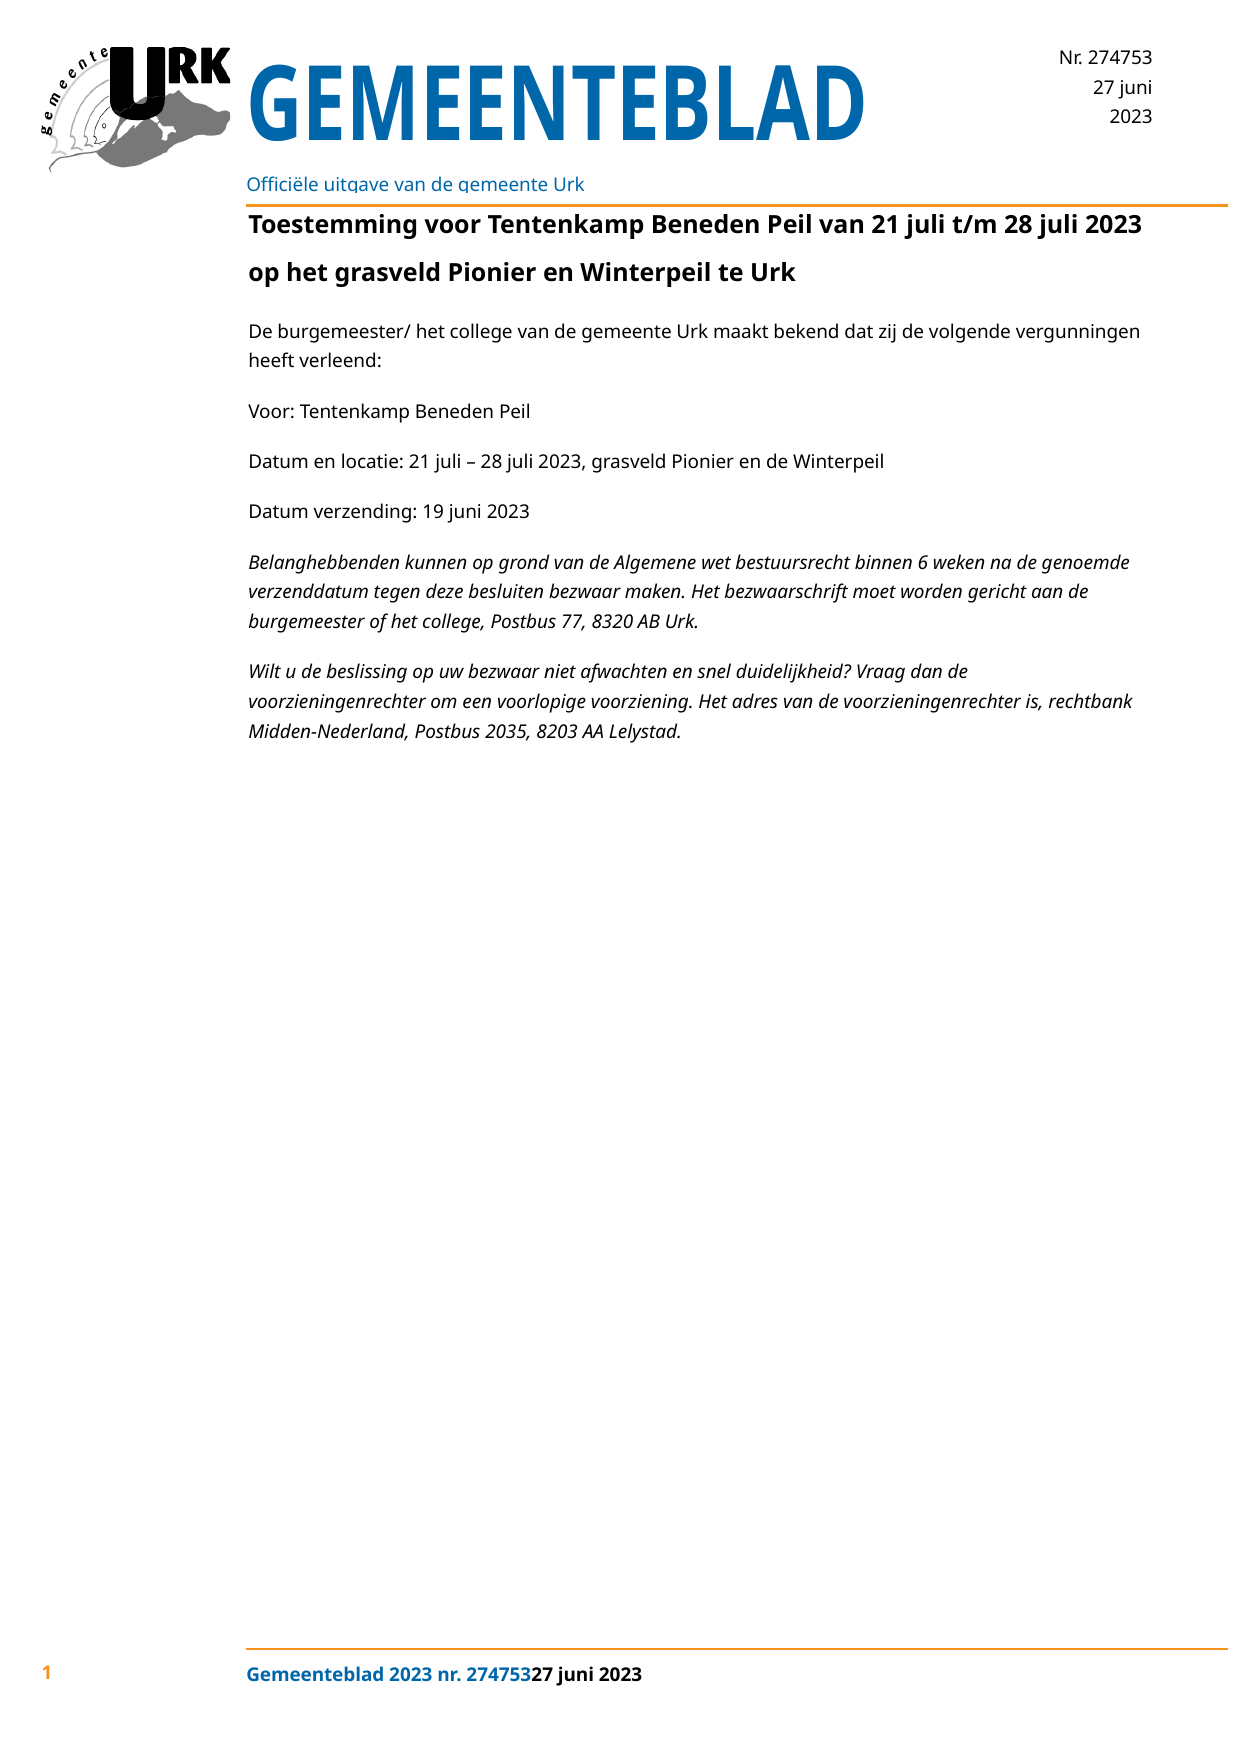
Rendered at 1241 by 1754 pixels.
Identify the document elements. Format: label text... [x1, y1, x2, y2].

text Datum en locatie: 21 juli – 28 juli 2023, grasveld Pionier en de Winterpeil [248, 448, 1152, 474]
text Voor: Tentenkamp Beneden Peil [248, 398, 1152, 424]
text Belanghebbenden kunnen op grond van de Algemene wet bestuursrecht binnen 6 weken na de genoemde verzenddatum tegen deze besluiten bezwaar maken. Het bezwaarschrift moet worden gericht aan de burgemeester of het college, Postbus 77, 8320 AB Urk. [248, 549, 1152, 634]
text Toestemming voor Tentenkamp Beneden Peil van 21 juli t/m 28 juli 2023 op het grasveld Pionier en Winterpeil te Urk [248, 207, 1152, 288]
text De burgemeester/ het college van de gemeente Urk maakt bekend dat zij de volgende vergunningen heeft verleend: [248, 318, 1152, 373]
picture [41, 47, 231, 172]
text Datum verzending: 19 juni 2023 [248, 499, 1152, 524]
text Wilt u de beslissing op uw bezwaar niet afwachten en snel duidelijkheid? Vraag dan de voorzieningenrechter om een voorlopige voorziening. Het adres van de voorzieningenrechter is, rechtbank Midden-Nederland, Postbus 2035, 8203 AA Lelystad. [248, 659, 1152, 744]
